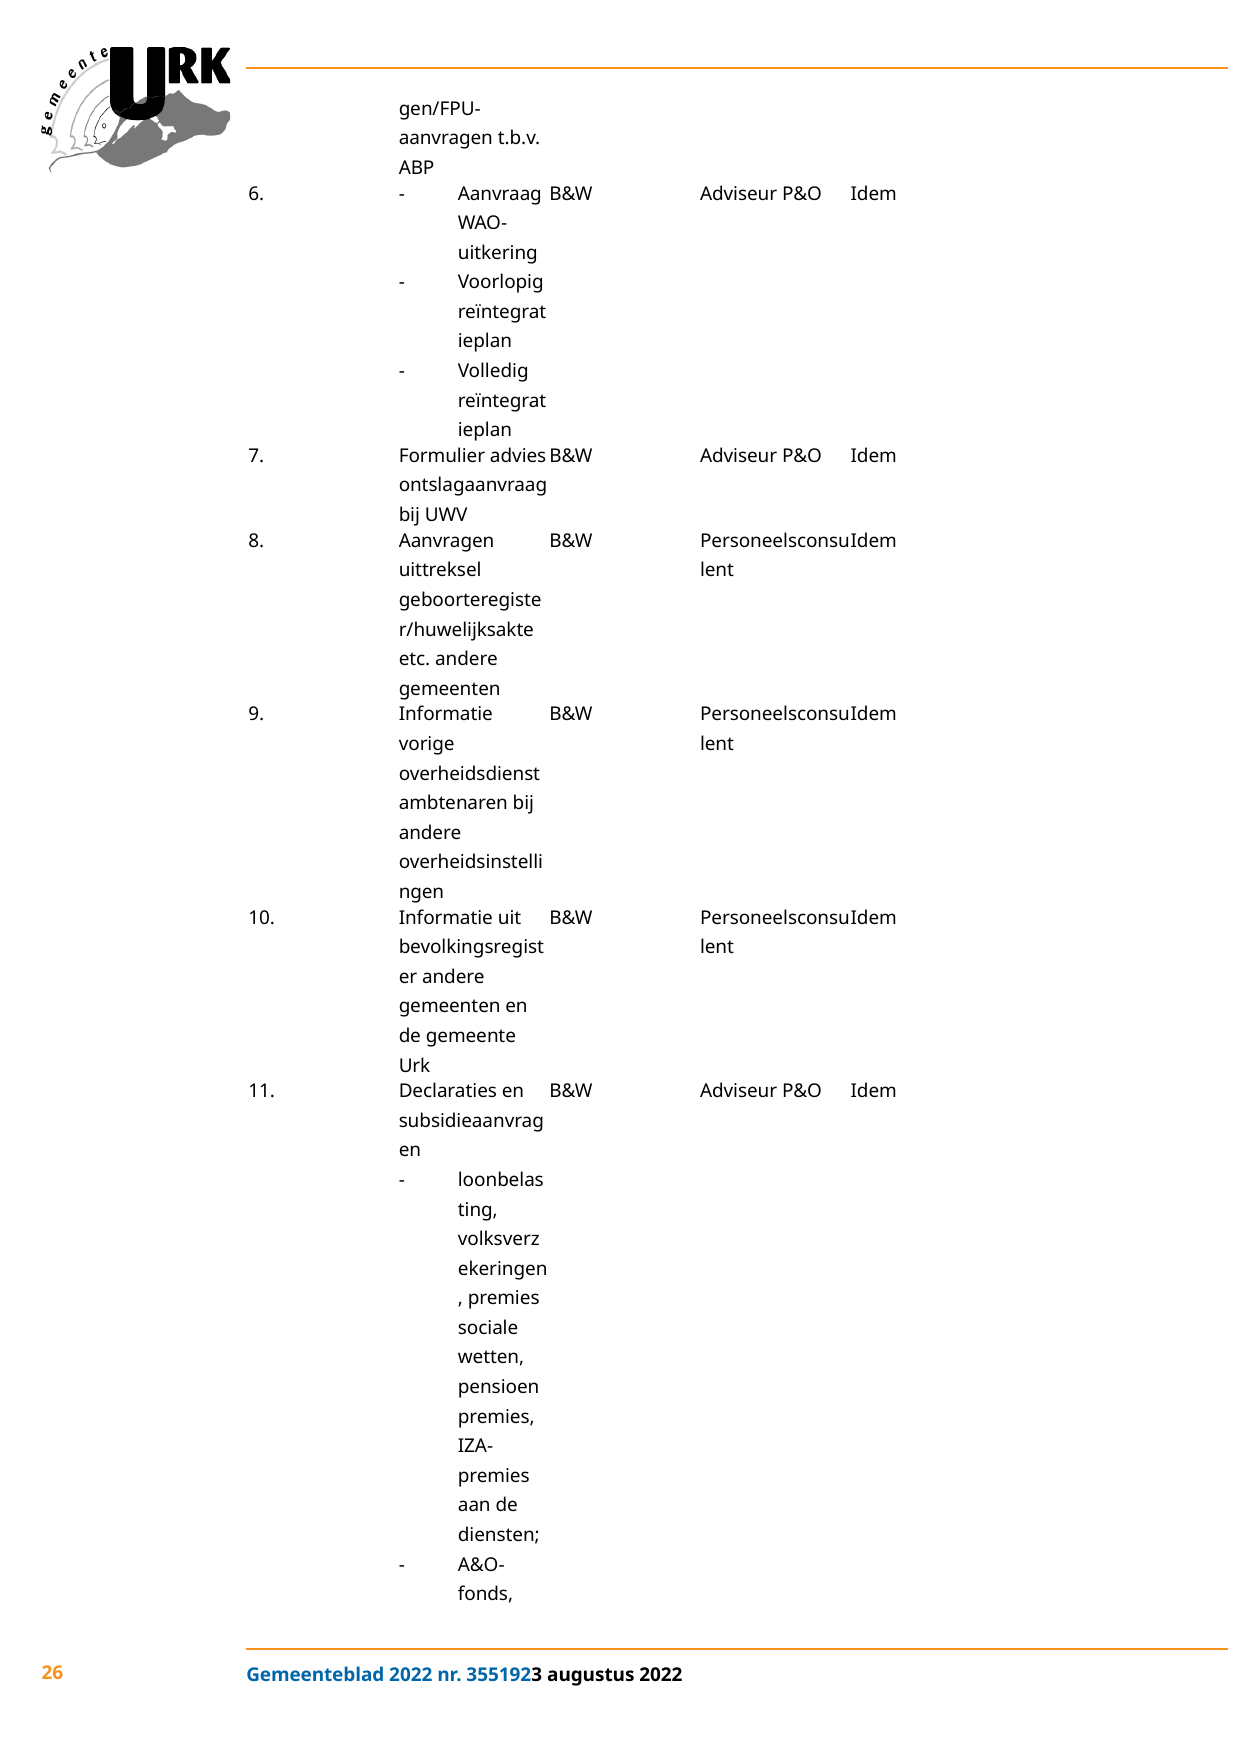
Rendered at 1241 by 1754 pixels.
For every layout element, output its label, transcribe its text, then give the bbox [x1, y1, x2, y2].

table_cell [1001, 701, 1152, 904]
table_cell B&W [549, 701, 700, 904]
table_cell Personeelsconsulent [700, 701, 850, 904]
table_cell gen/FPU-aanvragen t.b.v. ABP [399, 95, 549, 180]
table_cell Idem [850, 527, 1001, 701]
table_cell 6. [248, 180, 398, 442]
table_cell Idem [850, 1078, 1001, 1606]
table_cell 7. [248, 442, 398, 527]
table_cell Adviseur P&O [700, 1078, 850, 1606]
table_cell [850, 95, 1001, 180]
table_cell [1001, 180, 1152, 442]
table_cell [700, 95, 850, 180]
table_cell Aanvragen uittreksel geboorteregister/huwelijksakte etc. andere gemeenten [399, 527, 549, 701]
table_cell [1001, 442, 1152, 527]
table_cell [549, 95, 700, 180]
table_cell 10. [248, 904, 398, 1077]
table_cell [1001, 95, 1152, 180]
table_cell [1001, 527, 1152, 701]
table_cell [1001, 1078, 1152, 1606]
table_cell Personeelsconsulent [700, 904, 850, 1077]
table_cell B&W [549, 1078, 700, 1606]
table_cell Informatie uit bevolkingsregister andere gemeenten en de gemeente Urk [399, 904, 549, 1077]
table_cell Informatie vorige overheidsdienst ambtenaren bij andere overheidsinstellingen [399, 701, 549, 904]
table_cell [248, 95, 398, 180]
table_cell Idem [850, 180, 1001, 442]
table_cell Aanvraag WAO-uitkering Voorlopig reïntegratieplan Volledig reïntegratieplan [399, 180, 549, 442]
table_cell Declaraties en subsidieaanvragen loonbelasting, volksverzekeringen, premies sociale wetten, pensioenpremies, IZA-premies aan de diensten; A&O-fonds, [399, 1078, 549, 1606]
table_cell Idem [850, 904, 1001, 1077]
table_cell B&W [549, 904, 700, 1077]
table_cell 9. [248, 701, 398, 904]
table_cell Idem [850, 442, 1001, 527]
table_cell Formulier advies ontslagaanvraag bij UWV [399, 442, 549, 527]
table_cell 11. [248, 1078, 398, 1606]
table_cell 8. [248, 527, 398, 701]
table_cell [1001, 904, 1152, 1077]
table_cell Personeelsconsulent [700, 527, 850, 701]
table_cell B&W [549, 527, 700, 701]
table_cell B&W [549, 442, 700, 527]
table_cell Idem [850, 701, 1001, 904]
table_cell B&W [549, 180, 700, 442]
picture [41, 47, 231, 172]
table_cell Adviseur P&O [700, 180, 850, 442]
table_cell Adviseur P&O [700, 442, 850, 527]
